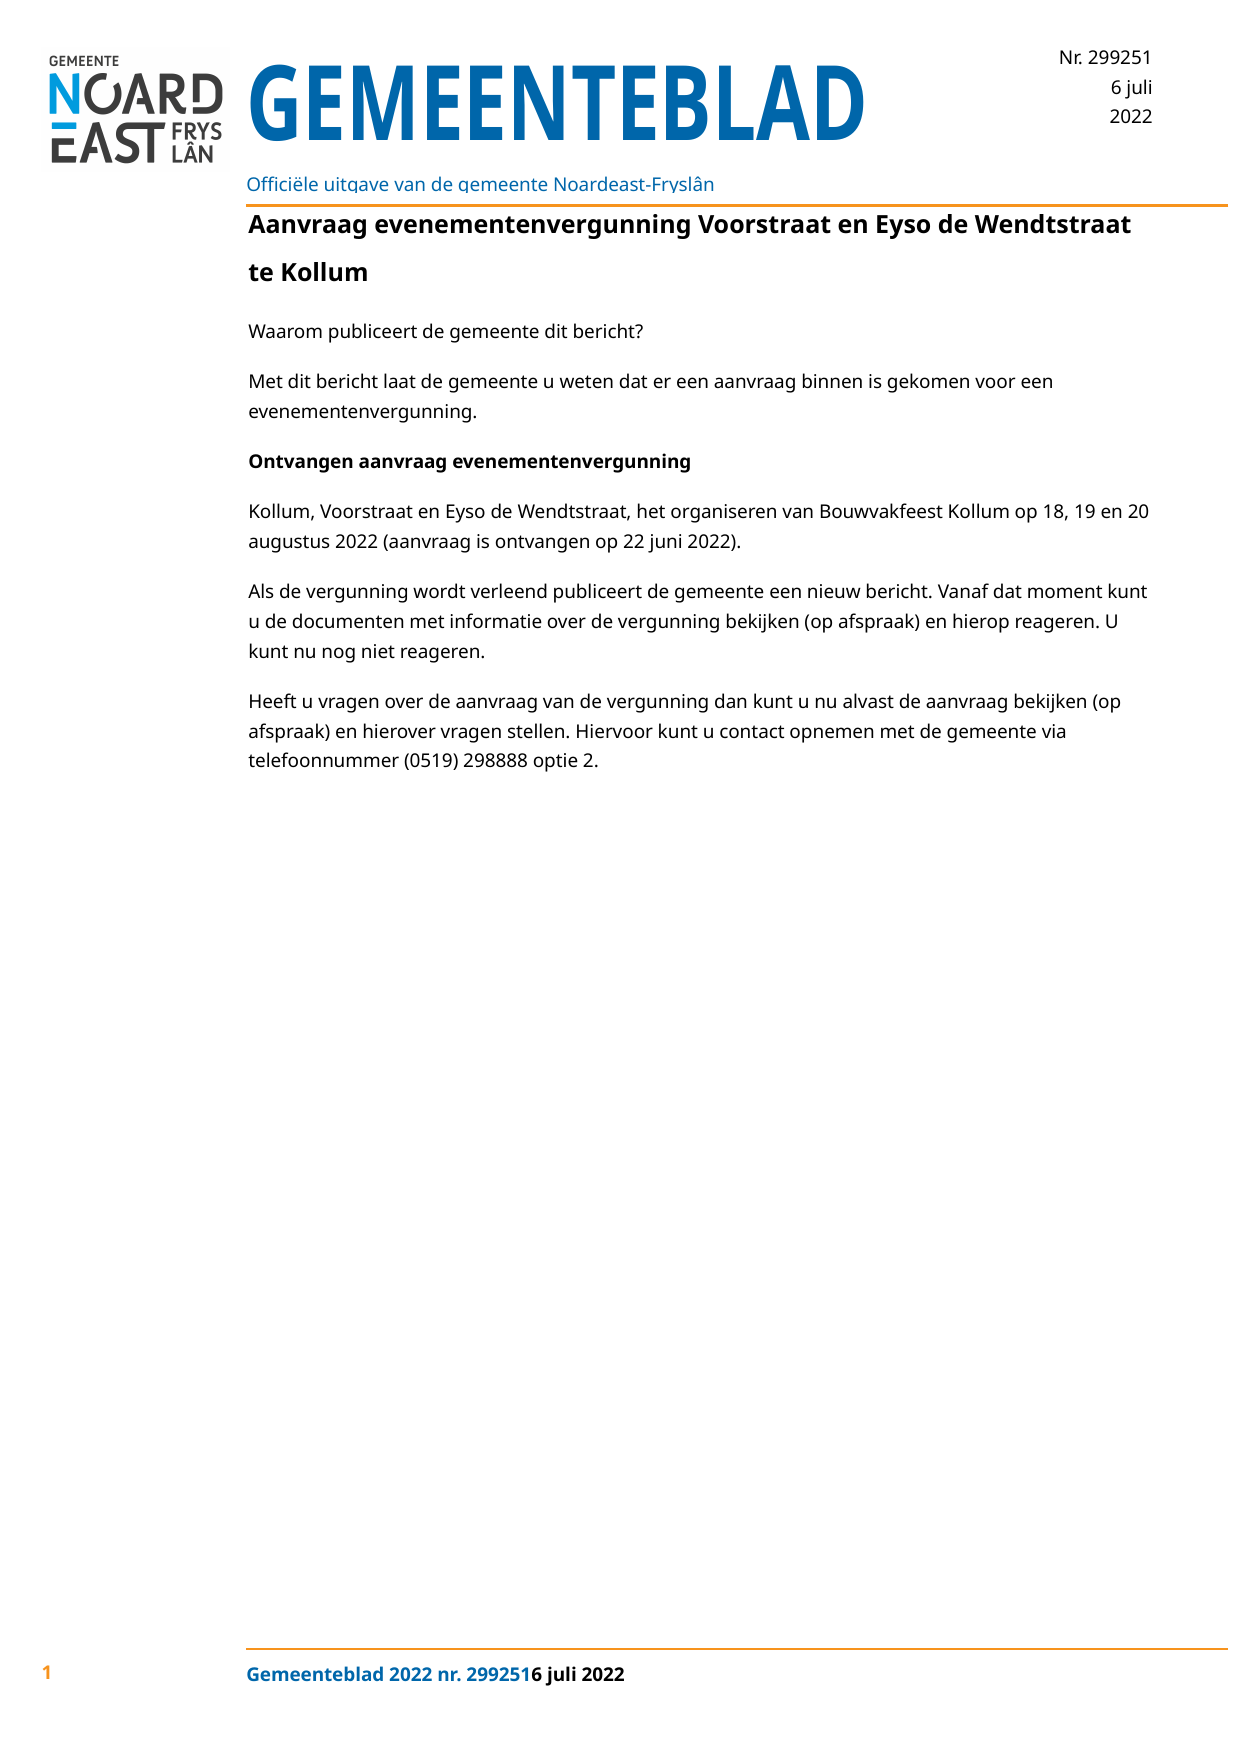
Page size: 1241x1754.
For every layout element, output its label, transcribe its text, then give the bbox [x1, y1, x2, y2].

text Kollum, Voorstraat en Eyso de Wendtstraat, het organiseren van Bouwvakfeest Kollum op 18, 19 en 20 augustus 2022 (aanvraag is ontvangen op 22 juni 2022). [248, 499, 1152, 554]
text Waarom publiceert de gemeente dit bericht? [248, 318, 1152, 344]
text Heeft u vragen over de aanvraag van de vergunning dan kunt u nu alvast de aanvraag bekijken (op afspraak) en hierover vragen stellen. Hiervoor kunt u contact opnemen met de gemeente via telefoonnummer (0519) 298888 optie 2. [248, 688, 1152, 773]
text Als de vergunning wordt verleend publiceert de gemeente een nieuw bericht. Vanaf dat moment kunt u de documenten met informatie over de vergunning bekijken (op afspraak) en hierop reageren. U kunt nu nog niet reageren. [248, 579, 1152, 664]
text Aanvraag evenementenvergunning Voorstraat en Eyso de Wendtstraat te Kollum [248, 207, 1152, 288]
text Ontvangen aanvraag evenementenvergunning [248, 448, 1152, 474]
picture [41, 47, 231, 172]
text Met dit bericht laat de gemeente u weten dat er een aanvraag binnen is gekomen voor een evenementenvergunning. [248, 368, 1152, 424]
